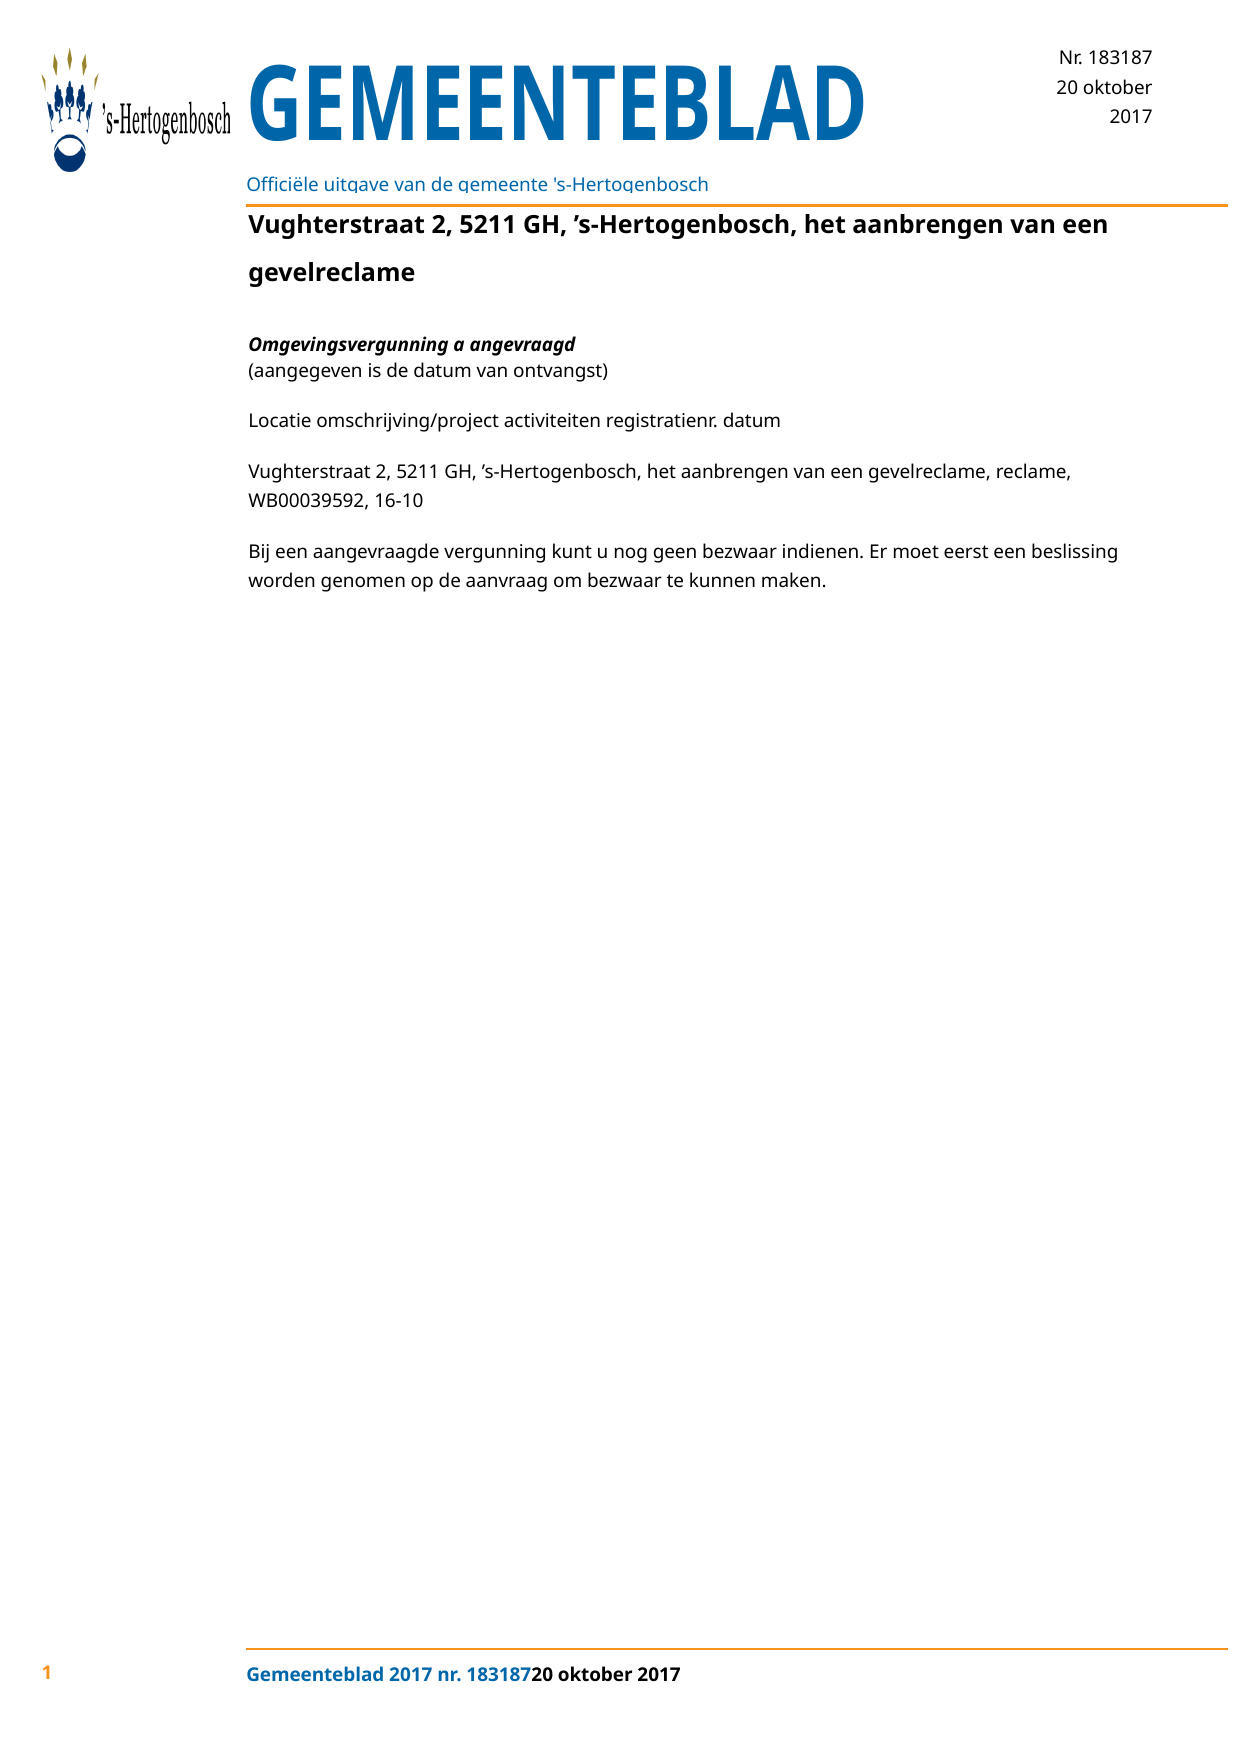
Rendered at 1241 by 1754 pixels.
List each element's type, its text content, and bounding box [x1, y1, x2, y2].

text Omgevingsvergunning a angevraagd [248, 331, 1152, 357]
text (aangegeven is de datum van ontvangst) [248, 357, 1152, 383]
text Locatie omschrijving/project activiteiten registratienr. datum [248, 408, 1152, 433]
text Vughterstraat 2, 5211 GH, ’s-Hertogenbosch, het aanbrengen van een gevelreclame [248, 207, 1152, 288]
text Vughterstraat 2, 5211 GH, ’s-Hertogenbosch, het aanbrengen van een gevelreclame, reclame, WB00039592, 16-10 [248, 458, 1152, 513]
text Bij een aangevraagde vergunning kunt u nog geen bezwaar indienen. Er moet eerst een beslissing worden genomen op de aanvraag om bezwaar te kunnen maken. [248, 538, 1152, 593]
picture [41, 47, 231, 172]
